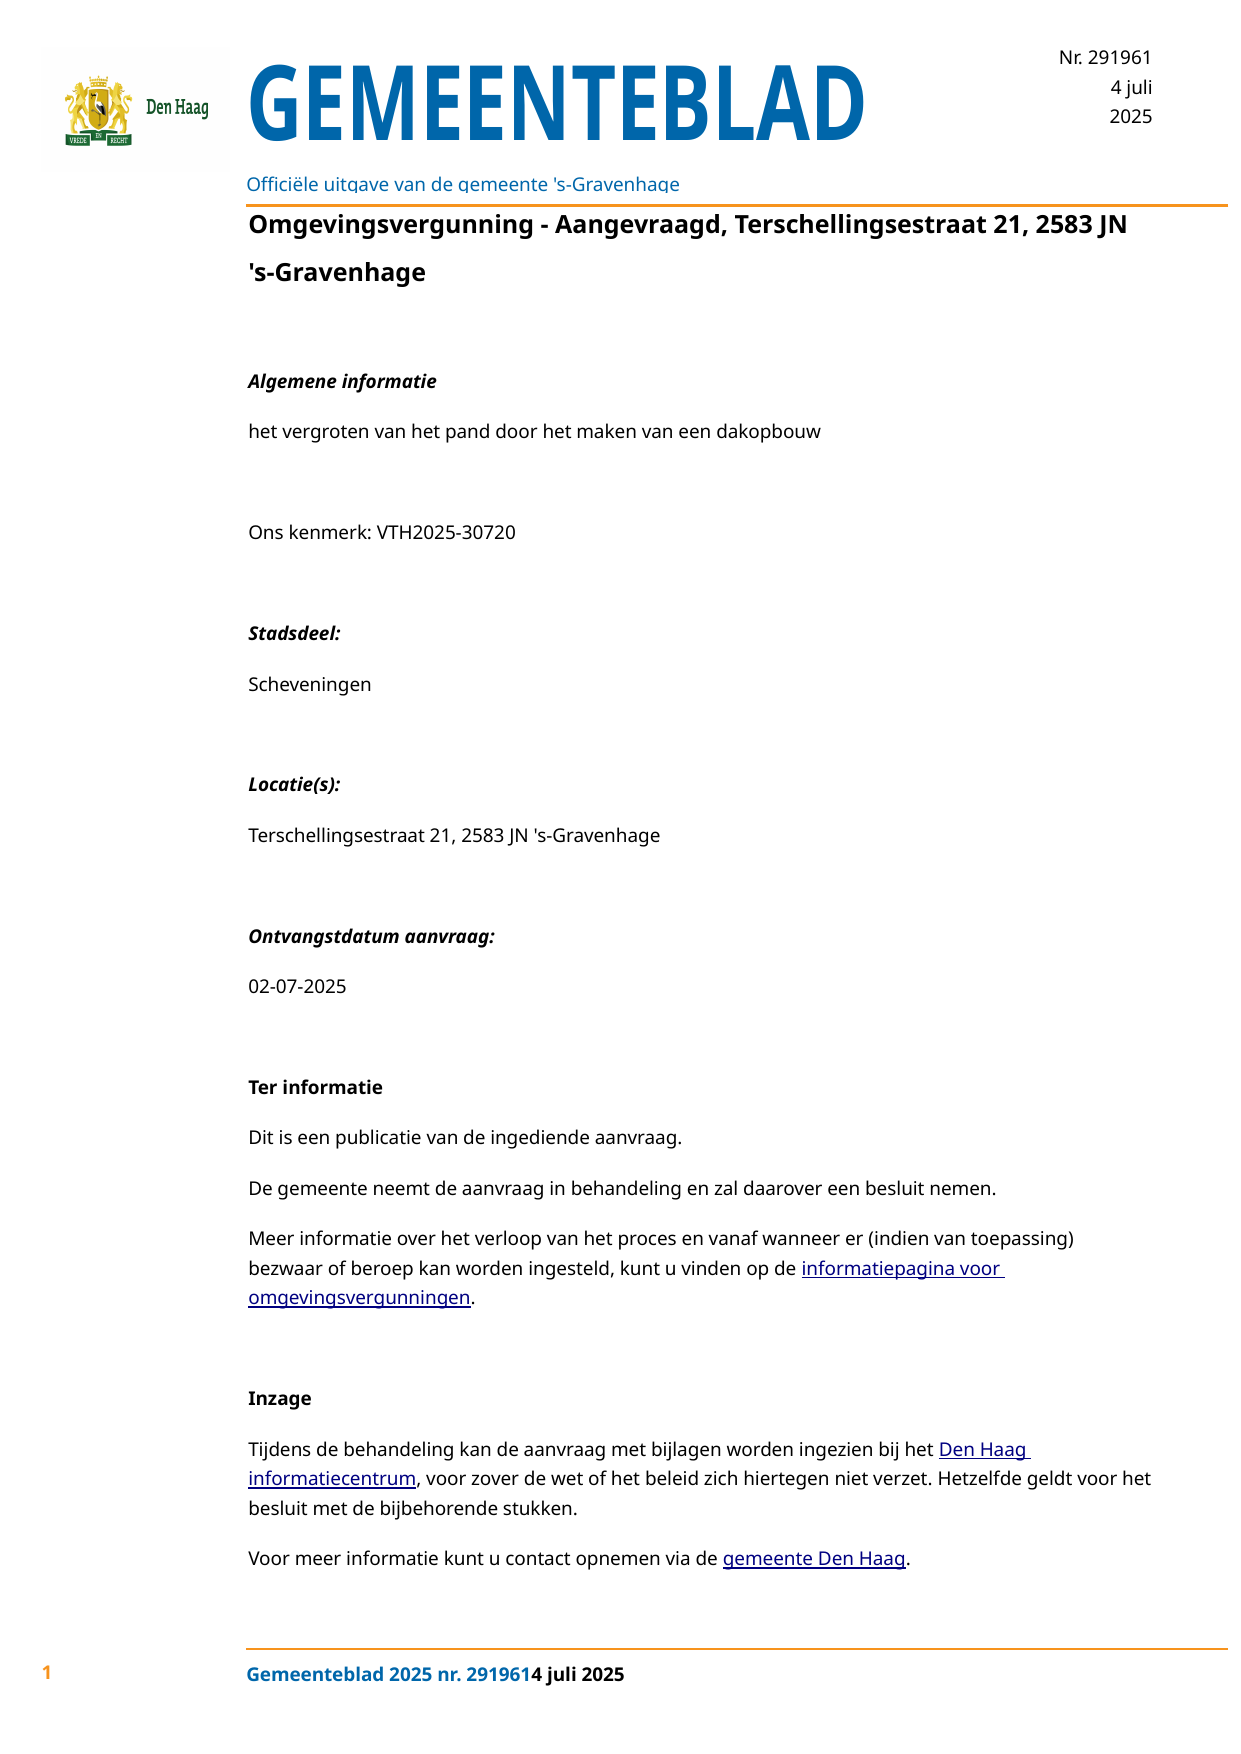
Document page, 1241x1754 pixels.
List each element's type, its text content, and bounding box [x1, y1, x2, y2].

text Ons kenmerk: VTH2025-30720 [248, 519, 1152, 545]
text Voor meer informatie kunt u contact opnemen via de gemeente Den Haag. [248, 1545, 1152, 1571]
text Stadsdeel: [248, 620, 1152, 646]
text Ter informatie [248, 1074, 1152, 1100]
text Locatie(s): [248, 772, 1152, 797]
text het vergroten van het pand door het maken van een dakopbouw [248, 419, 1152, 444]
text Scheveningen [248, 671, 1152, 697]
text Algemene informatie [248, 368, 1152, 394]
text 02-07-2025 [248, 973, 1152, 999]
text Dit is een publicatie van de ingediende aanvraag. [248, 1124, 1152, 1150]
text Omgevingsvergunning - Aangevraagd, Terschellingsestraat 21, 2583 JN 's-Gravenhage [248, 207, 1152, 288]
text Meer informatie over het verloop van het proces en vanaf wanneer er (indien van toepassing) bezwaar of beroep kan worden ingesteld, kunt u vinden op de informatiepagina voor omgevingsvergunningen. [248, 1225, 1152, 1310]
text Terschellingsestraat 21, 2583 JN 's-Gravenhage [248, 822, 1152, 848]
text Tijdens de behandeling kan de aanvraag met bijlagen worden ingezien bij het Den Haag informatiecentrum, voor zover de wet of het beleid zich hiertegen niet verzet. Hetzelfde geldt voor het besluit met de bijbehorende stukken. [248, 1436, 1152, 1521]
picture [41, 47, 231, 172]
text De gemeente neemt de aanvraag in behandeling en zal daarover een besluit nemen. [248, 1175, 1152, 1201]
text Ontvangstdatum aanvraag: [248, 923, 1152, 949]
text Inzage [248, 1385, 1152, 1411]
